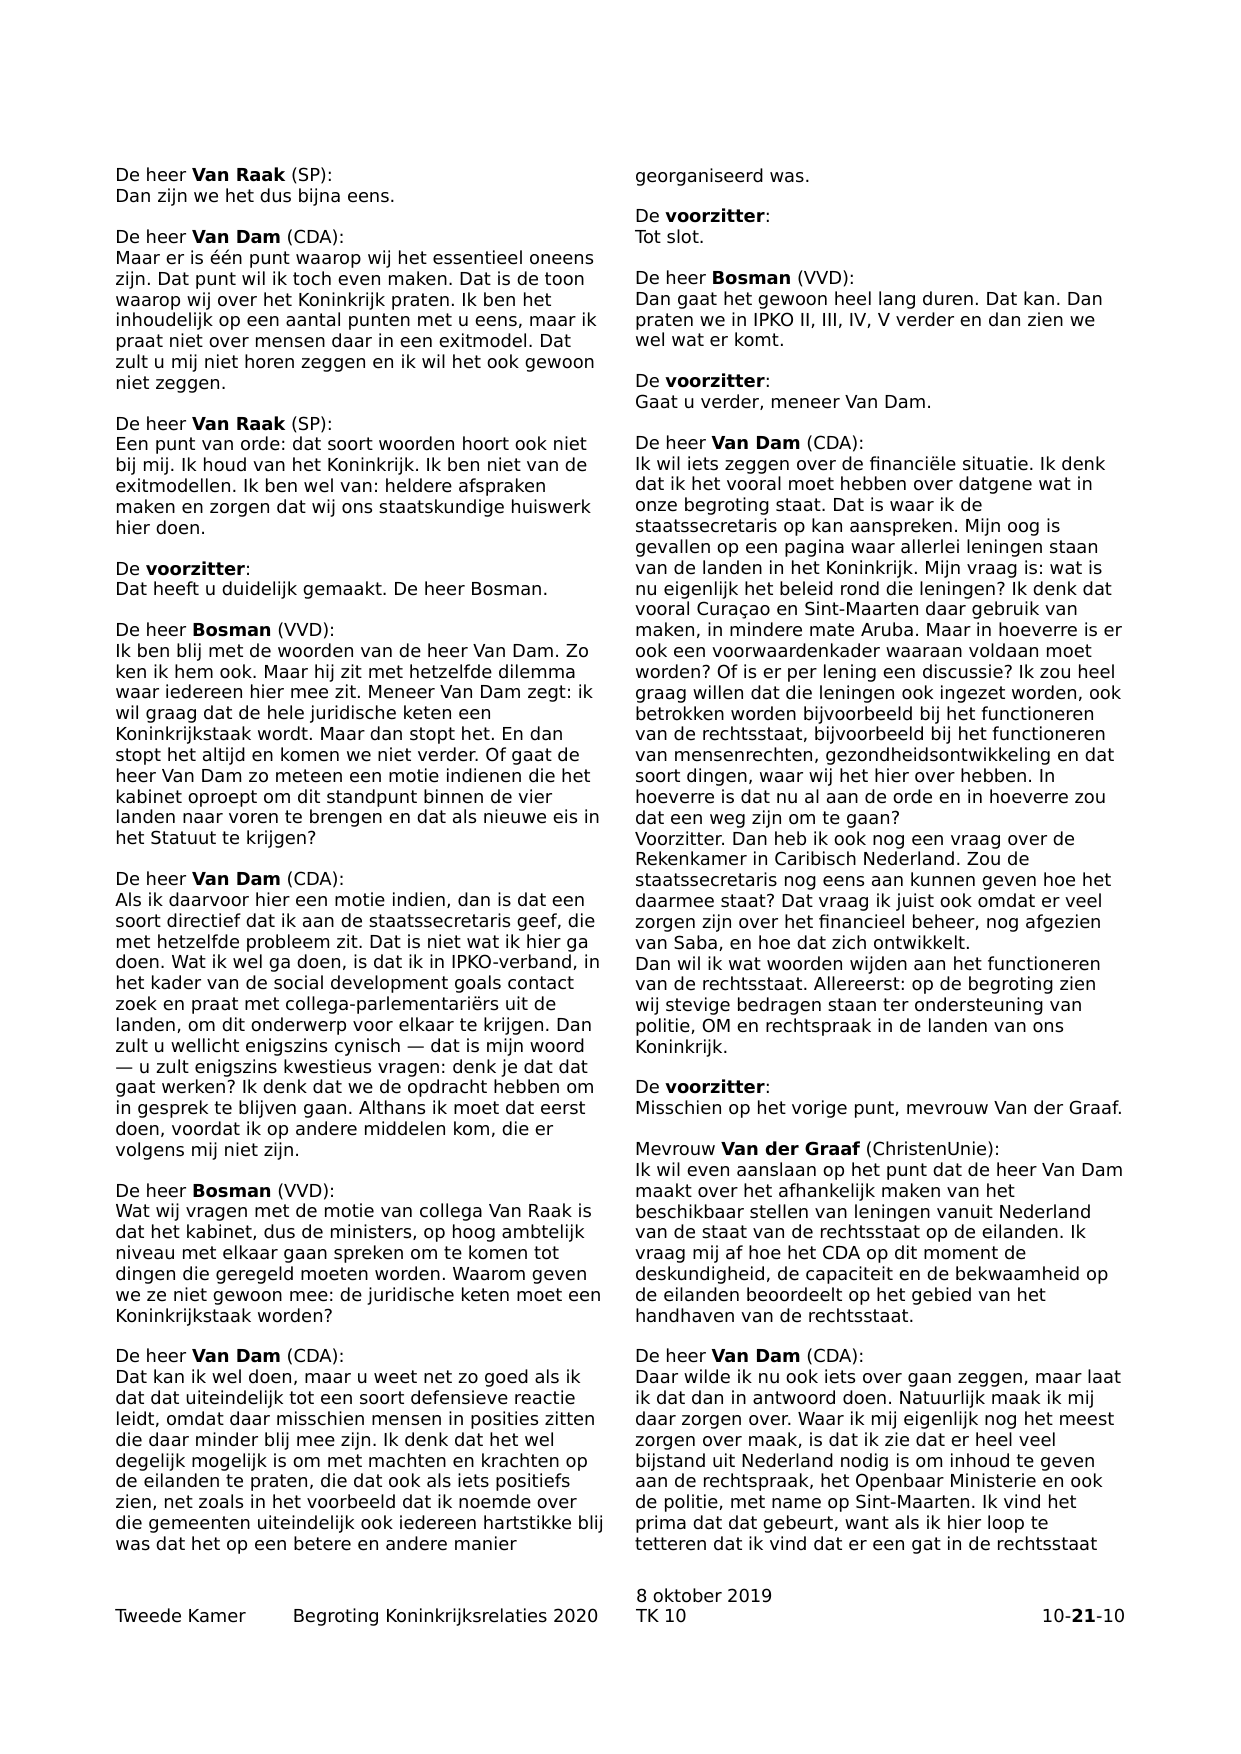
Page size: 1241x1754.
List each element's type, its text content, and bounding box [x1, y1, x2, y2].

text Ik ben blij met de woorden van de heer Van Dam. Zo ken ik hem ook. Maar hij zit met hetzelfde dilemma waar iedereen hier mee zit. Meneer Van Dam zegt: ik wil graag dat de hele juridische keten een Koninkrijkstaak wordt. Maar dan stopt het. En dan stopt het altijd en komen we niet verder. Of gaat de heer Van Dam zo meteen een motie indienen die het kabinet oproept om dit standpunt binnen de vier landen naar voren te brengen en dat als nieuwe eis in het Statuut te krijgen? [115, 641, 605, 849]
text De voorzitter: [635, 371, 1125, 392]
text Wat wij vragen met de motie van collega Van Raak is dat het kabinet, dus de ministers, op hoog ambtelijk niveau met elkaar gaan spreken om te komen tot dingen die geregeld moeten worden. Waarom geven we ze niet gewoon mee: de juridische keten moet een Koninkrijkstaak worden? [115, 1201, 605, 1326]
text De heer Van Dam (CDA): [115, 227, 605, 248]
text De heer Van Dam (CDA): [115, 1346, 605, 1367]
text De heer Van Dam (CDA): [635, 1346, 1125, 1367]
text De heer Van Raak (SP): [115, 165, 605, 186]
text Dan gaat het gewoon heel lang duren. Dat kan. Dan praten we in IPKO II, III, IV, V verder en dan zien we wel wat er komt. [635, 288, 1125, 351]
text De heer Bosman (VVD): [115, 620, 605, 641]
text Misschien op het vorige punt, mevrouw Van der Graaf. [635, 1098, 1125, 1119]
text De heer Bosman (VVD): [635, 268, 1125, 288]
text Dat kan ik wel doen, maar u weet net zo goed als ik dat dat uiteindelijk tot een soort defensieve reactie leidt, omdat daar misschien mensen in posities zitten die daar minder blij mee zijn. Ik denk dat het wel degelijk mogelijk is om met machten en krachten op de eilanden te praten, die dat ook als iets positiefs zien, net zoals in het voorbeeld dat ik noemde over die gemeenten uiteindelijk ook iedereen hartstikke blij was dat het op een betere en andere manier [115, 1367, 605, 1554]
text Mevrouw Van der Graaf (ChristenUnie): [635, 1139, 1125, 1160]
text Dat heeft u duidelijk gemaakt. De heer Bosman. [115, 579, 605, 600]
text De heer Van Dam (CDA): [115, 869, 605, 890]
text Ik wil even aanslaan op het punt dat de heer Van Dam maakt over het afhankelijk maken van het beschikbaar stellen van leningen vanuit Nederland van de staat van de rechtsstaat op de eilanden. Ik vraag mij af hoe het CDA op dit moment de deskundigheid, de capaciteit en de bekwaamheid op de eilanden beoordeelt op het gebied van het handhaven van de rechtsstaat. [635, 1160, 1125, 1326]
text Een punt van orde: dat soort woorden hoort ook niet bij mij. Ik houd van het Koninkrijk. Ik ben niet van de exitmodellen. Ik ben wel van: heldere afspraken maken en zorgen dat wij ons staatskundige huiswerk hier doen. [115, 434, 605, 538]
text Voorzitter. Dan heb ik ook nog een vraag over de Rekenkamer in Caribisch Nederland. Zou de staatssecretaris nog eens aan kunnen geven hoe het daarmee staat? Dat vraag ik juist ook omdat er veel zorgen zijn over het financieel beheer, nog afgezien van Saba, en hoe dat zich ontwikkelt. [635, 828, 1125, 953]
text Dan wil ik wat woorden wijden aan het functioneren van de rechtsstaat. Allereerst: op de begroting zien wij stevige bedragen staan ter ondersteuning van politie, OM en rechtspraak in de landen van ons Koninkrijk. [635, 953, 1125, 1057]
text Als ik daarvoor hier een motie indien, dan is dat een soort directief dat ik aan de staatssecretaris geef, die met hetzelfde probleem zit. Dat is niet wat ik hier ga doen. Wat ik wel ga doen, is dat ik in IPKO-verband, in het kader van de social development goals contact zoek en praat met collega-parlementariërs uit de landen, om dit onderwerp voor elkaar te krijgen. Dan zult u wellicht enigszins cynisch — dat is mijn woord — u zult enigszins kwestieus vragen: denk je dat dat gaat werken? Ik denk dat we de opdracht hebben om in gesprek te blijven gaan. Althans ik moet dat eerst doen, voordat ik op andere middelen kom, die er volgens mij niet zijn. [115, 890, 605, 1161]
text De voorzitter: [115, 558, 605, 579]
text De heer Bosman (VVD): [115, 1181, 605, 1201]
text De heer Van Dam (CDA): [635, 432, 1125, 453]
text De voorzitter: [635, 1077, 1125, 1098]
text Gaat u verder, meneer Van Dam. [635, 392, 1125, 412]
text Daar wilde ik nu ook iets over gaan zeggen, maar laat ik dat dan in antwoord doen. Natuurlijk maak ik mij daar zorgen over. Waar ik mij eigenlijk nog het meest zorgen over maak, is dat ik zie dat er heel veel bijstand uit Nederland nodig is om inhoud te geven aan de rechtspraak, het Openbaar Ministerie en ook de politie, met name op Sint-Maarten. Ik vind het prima dat dat gebeurt, want als ik hier loop te tetteren dat ik vind dat er een gat in de rechtsstaat [635, 1367, 1125, 1554]
text Ik wil iets zeggen over de financiële situatie. Ik denk dat ik het vooral moet hebben over datgene wat in onze begroting staat. Dat is waar ik de staatssecretaris op kan aanspreken. Mijn oog is gevallen op een pagina waar allerlei leningen staan van de landen in het Koninkrijk. Mijn vraag is: wat is nu eigenlijk het beleid rond die leningen? Ik denk dat vooral Curaçao en Sint-Maarten daar gebruik van maken, in mindere mate Aruba. Maar in hoeverre is er ook een voorwaardenkader waaraan voldaan moet worden? Of is er per lening een discussie? Ik zou heel graag willen dat die leningen ook ingezet worden, ook betrokken worden bijvoorbeeld bij het functioneren van de rechtsstaat, bijvoorbeeld bij het functioneren van mensenrechten, gezondheidsontwikkeling en dat soort dingen, waar wij het hier over hebben. In hoeverre is dat nu al aan de orde en in hoeverre zou dat een weg zijn om te gaan? [635, 453, 1125, 828]
text Dan zijn we het dus bijna eens. [115, 186, 605, 207]
text georganiseerd was. [635, 165, 1125, 186]
text Tot slot. [635, 227, 1125, 248]
text Maar er is één punt waarop wij het essentieel oneens zijn. Dat punt wil ik toch even maken. Dat is de toon waarop wij over het Koninkrijk praten. Ik ben het inhoudelijk op een aantal punten met u eens, maar ik praat niet over mensen daar in een exitmodel. Dat zult u mij niet horen zeggen en ik wil het ook gewoon niet zeggen. [115, 248, 605, 393]
text De voorzitter: [635, 206, 1125, 227]
text De heer Van Raak (SP): [115, 413, 605, 434]
